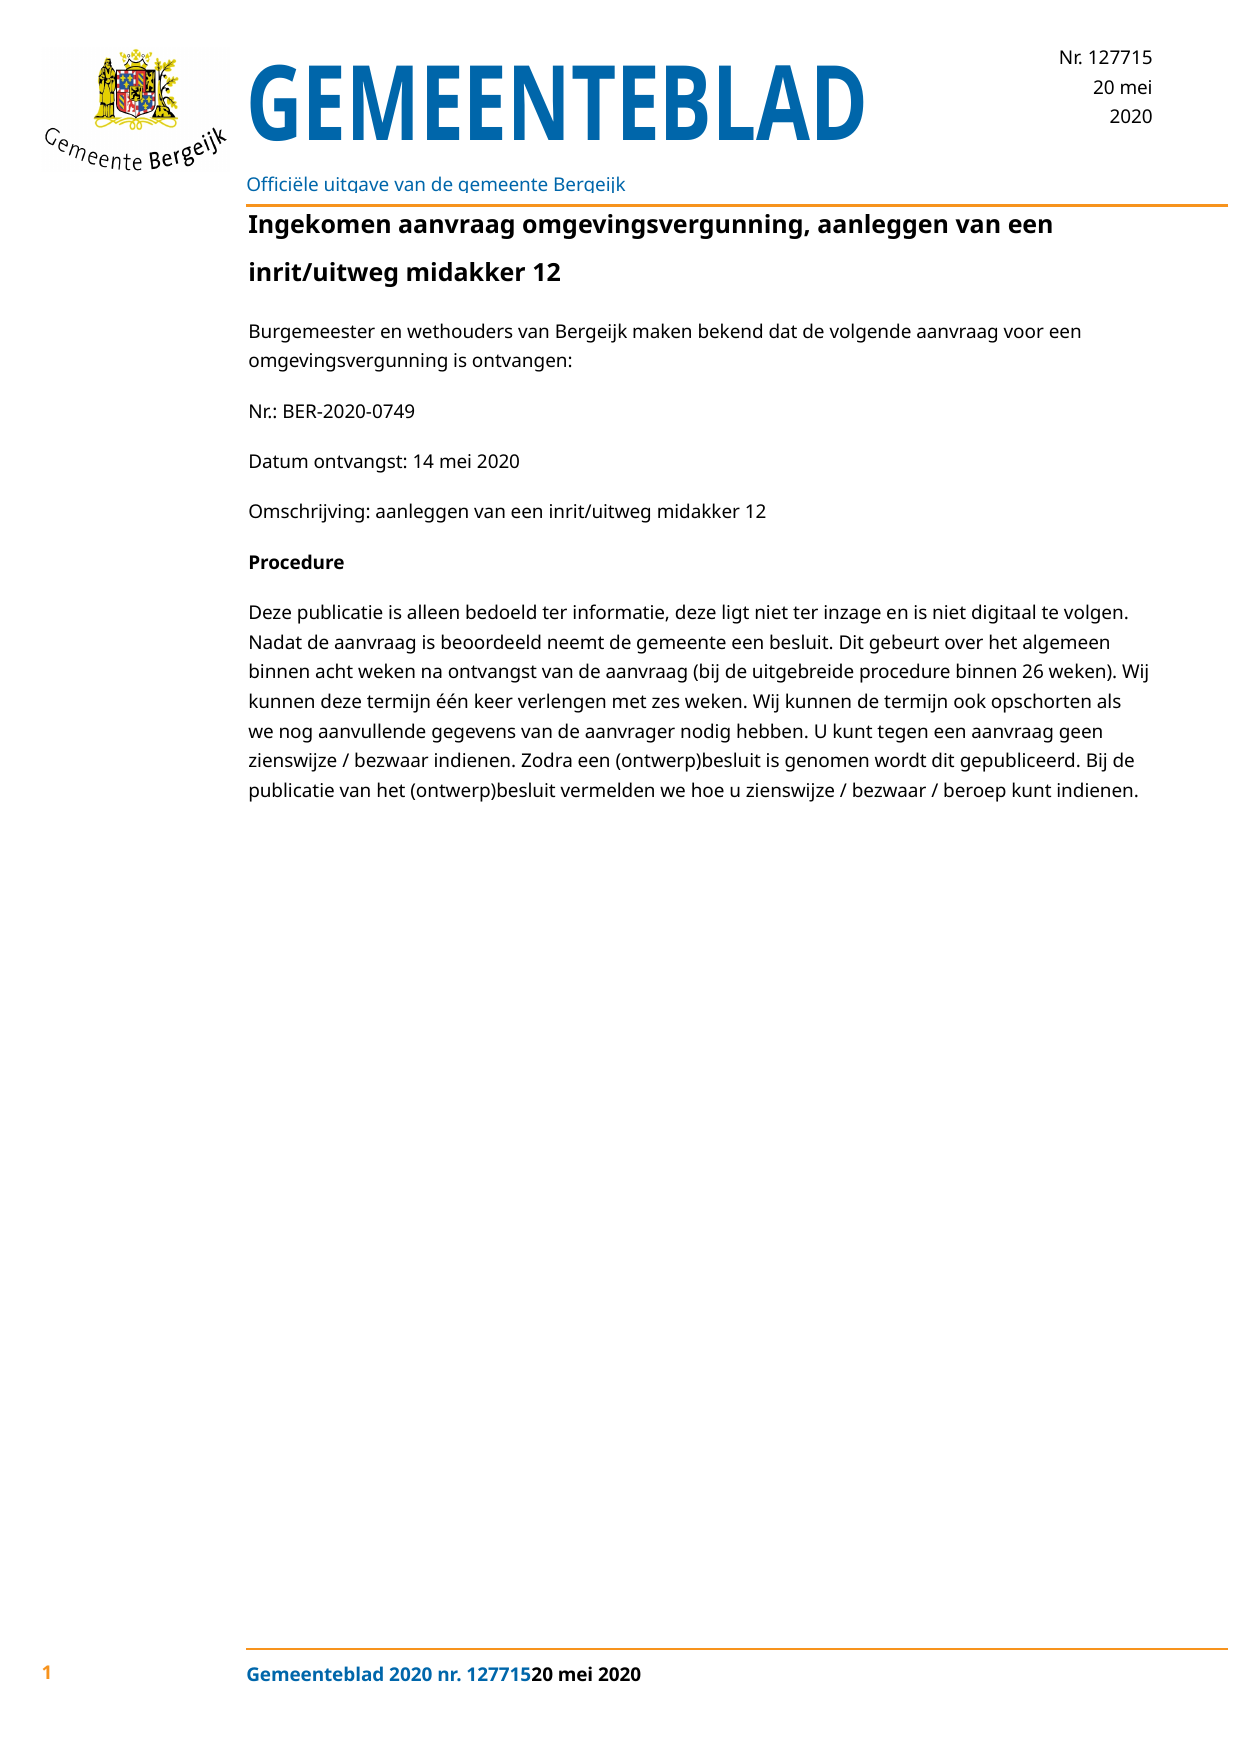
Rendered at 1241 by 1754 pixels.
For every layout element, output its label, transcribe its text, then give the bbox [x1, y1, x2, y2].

text Omschrijving: aanleggen van een inrit/uitweg midakker 12 [248, 499, 1152, 524]
text Burgemeester en wethouders van Bergeijk maken bekend dat de volgende aanvraag voor een omgevingsvergunning is ontvangen: [248, 318, 1152, 373]
text Deze publicatie is alleen bedoeld ter informatie, deze ligt niet ter inzage en is niet digitaal te volgen. Nadat de aanvraag is beoordeeld neemt de gemeente een besluit. Dit gebeurt over het algemeen binnen acht weken na ontvangst van de aanvraag (bij de uitgebreide procedure binnen 26 weken). Wij kunnen deze termijn één keer verlengen met zes weken. Wij kunnen de termijn ook opschorten als we nog aanvullende gegevens van de aanvrager nodig hebben. U kunt tegen een aanvraag geen zienswijze / bezwaar indienen. Zodra een (ontwerp)besluit is genomen wordt dit gepubliceerd. Bij de publicatie van het (ontwerp)besluit vermelden we hoe u zienswijze / bezwaar / beroep kunt indienen. [248, 599, 1152, 803]
picture [41, 47, 231, 172]
text Ingekomen aanvraag omgevingsvergunning, aanleggen van een inrit/uitweg midakker 12 [248, 207, 1152, 288]
text Nr.: BER-2020-0749 [248, 398, 1152, 424]
text Datum ontvangst: 14 mei 2020 [248, 448, 1152, 474]
text Procedure [248, 549, 1152, 575]
